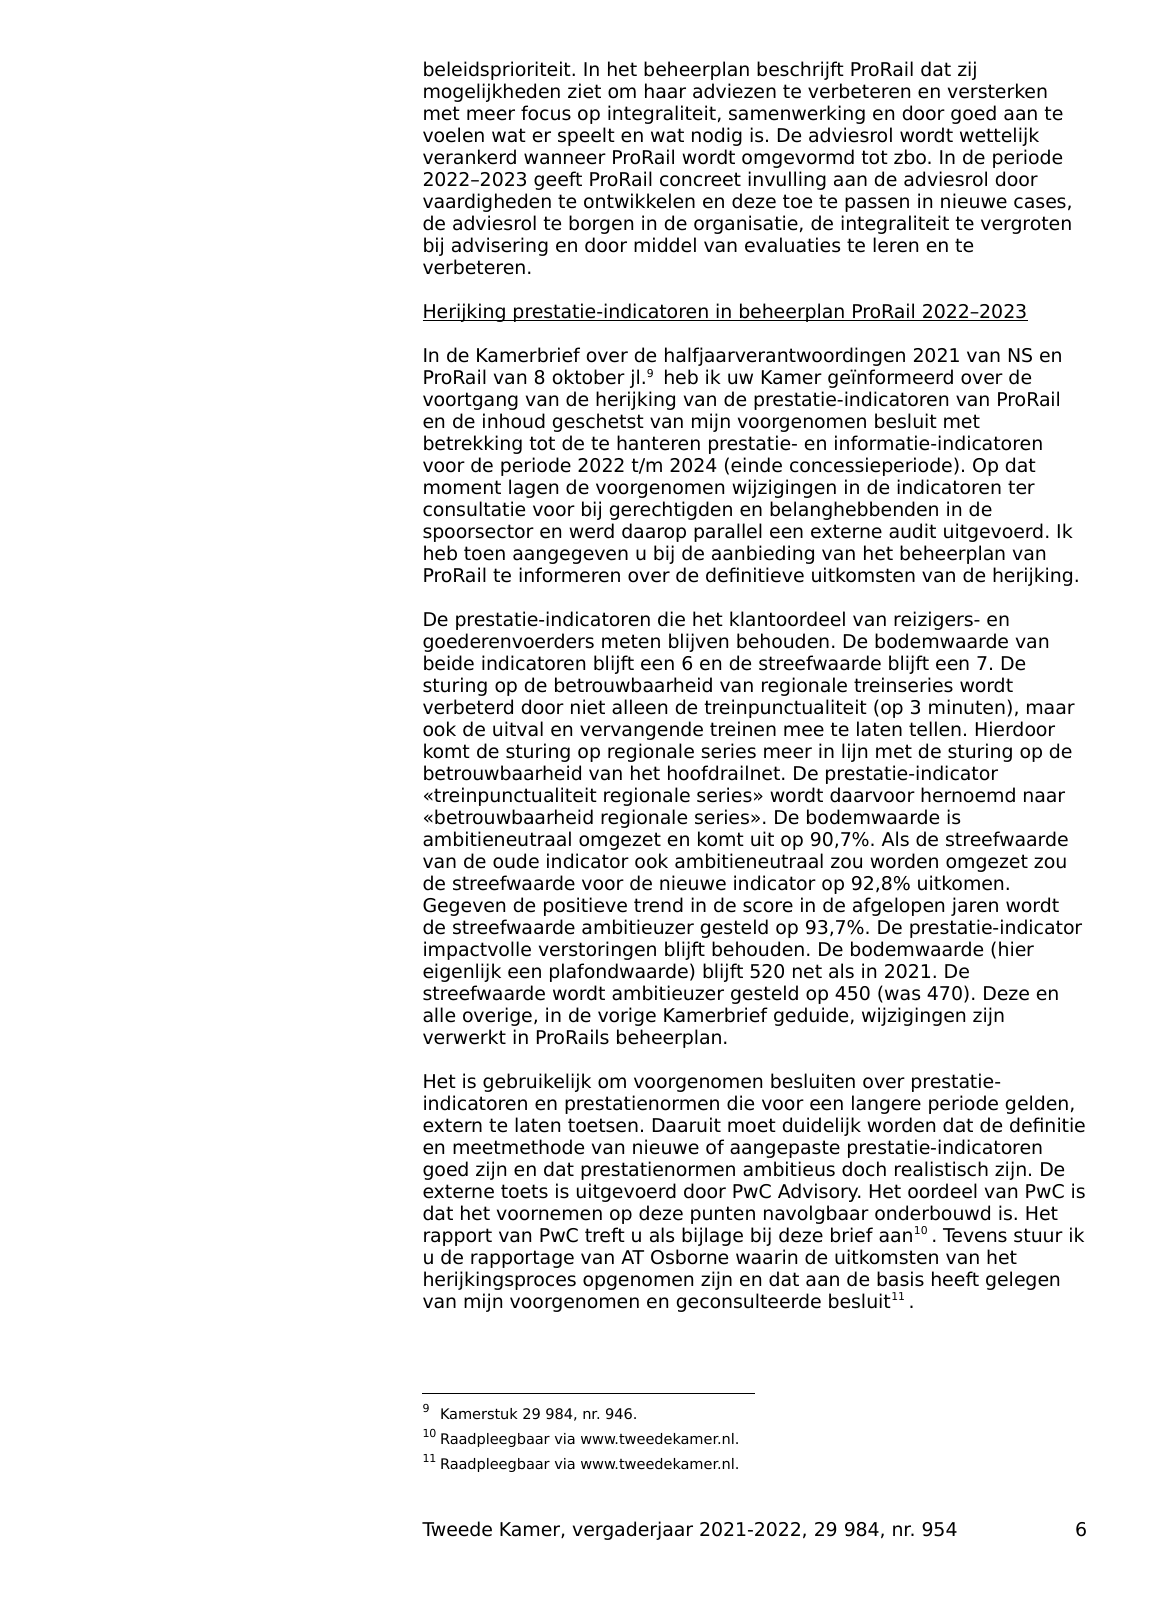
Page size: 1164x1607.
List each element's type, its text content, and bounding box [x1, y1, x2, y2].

text Het is gebruikelijk om voorgenomen besluiten over prestatie-indicatoren en prestatienormen die voor een langere periode gelden, extern te laten toetsen. Daaruit moet duidelijk worden dat de definitie en meetmethode van nieuwe of aangepaste prestatie-indicatoren goed zijn en dat prestatienormen ambitieus doch realistisch zijn. De externe toets is uitgevoerd door PwC Advisory. Het oordeel van PwC is dat het voornemen op deze punten navolgbaar onderbouwd is. Het rapport van PwC treft u als bijlage bij deze brief aan. Tevens stuur ik u de rapportage van AT Osborne waarin de uitkomsten van het herijkingsproces opgenomen zijn en dat aan de basis heeft gelegen van mijn voorgenomen en geconsulteerde besluit. [422, 1071, 1087, 1313]
text In de Kamerbrief over de halfjaarverantwoordingen 2021 van NS en ProRail van 8 oktober jl. heb ik uw Kamer geïnformeerd over de voortgang van de herijking van de prestatie-indicatoren van ProRail en de inhoud geschetst van mijn voorgenomen besluit met betrekking tot de te hanteren prestatie- en informatie-indicatoren voor de periode 2022 t/m 2024 (einde concessieperiode). Op dat moment lagen de voorgenomen wijzigingen in de indicatoren ter consultatie voor bij gerechtigden en belanghebbenden in de spoorsector en werd daarop parallel een externe audit uitgevoerd. Ik heb toen aangegeven u bij de aanbieding van het beheerplan van ProRail te informeren over de definitieve uitkomsten van de herijking. [422, 345, 1087, 587]
subtitle Herijking prestatie-indicatoren in beheerplan ProRail 2022–2023 [422, 301, 1087, 323]
text De prestatie-indicatoren die het klantoordeel van reizigers- en goederenvoerders meten blijven behouden. De bodemwaarde van beide indicatoren blijft een 6 en de streefwaarde blijft een 7. De sturing op de betrouwbaarheid van regionale treinseries wordt verbeterd door niet alleen de treinpunctualiteit (op 3 minuten), maar ook de uitval en vervangende treinen mee te laten tellen. Hierdoor komt de sturing op regionale series meer in lijn met de sturing op de betrouwbaarheid van het hoofdrailnet. De prestatie-indicator «treinpunctualiteit regionale series» wordt daarvoor hernoemd naar «betrouwbaarheid regionale series». De bodemwaarde is ambitieneutraal omgezet en komt uit op 90,7%. Als de streefwaarde van de oude indicator ook ambitieneutraal zou worden omgezet zou de streefwaarde voor de nieuwe indicator op 92,8% uitkomen. Gegeven de positieve trend in de score in de afgelopen jaren wordt de streefwaarde ambitieuzer gesteld op 93,7%. De prestatie-indicator impactvolle verstoringen blijft behouden. De bodemwaarde (hier eigenlijk een plafondwaarde) blijft 520 net als in 2021. De streefwaarde wordt ambitieuzer gesteld op 450 (was 470). Deze en alle overige, in de vorige Kamerbrief geduide, wijzigingen zijn verwerkt in ProRails beheerplan. [422, 609, 1087, 1049]
text Raadpleegbaar via www.tweedekamer.nl. [422, 1427, 1087, 1449]
text Kamerstuk 29 984, nr. 946. [422, 1402, 1087, 1424]
text beleidsprioriteit. In het beheerplan beschrijft ProRail dat zij mogelijkheden ziet om haar adviezen te verbeteren en versterken met meer focus op integraliteit, samenwerking en door goed aan te voelen wat er speelt en wat nodig is. De adviesrol wordt wettelijk verankerd wanneer ProRail wordt omgevormd tot zbo. In de periode 2022–2023 geeft ProRail concreet invulling aan de adviesrol door vaardigheden te ontwikkelen en deze toe te passen in nieuwe cases, de adviesrol te borgen in de organisatie, de integraliteit te vergroten bij advisering en door middel van evaluaties te leren en te verbeteren. [422, 59, 1087, 279]
text Raadpleegbaar via www.tweedekamer.nl. [422, 1452, 1087, 1474]
